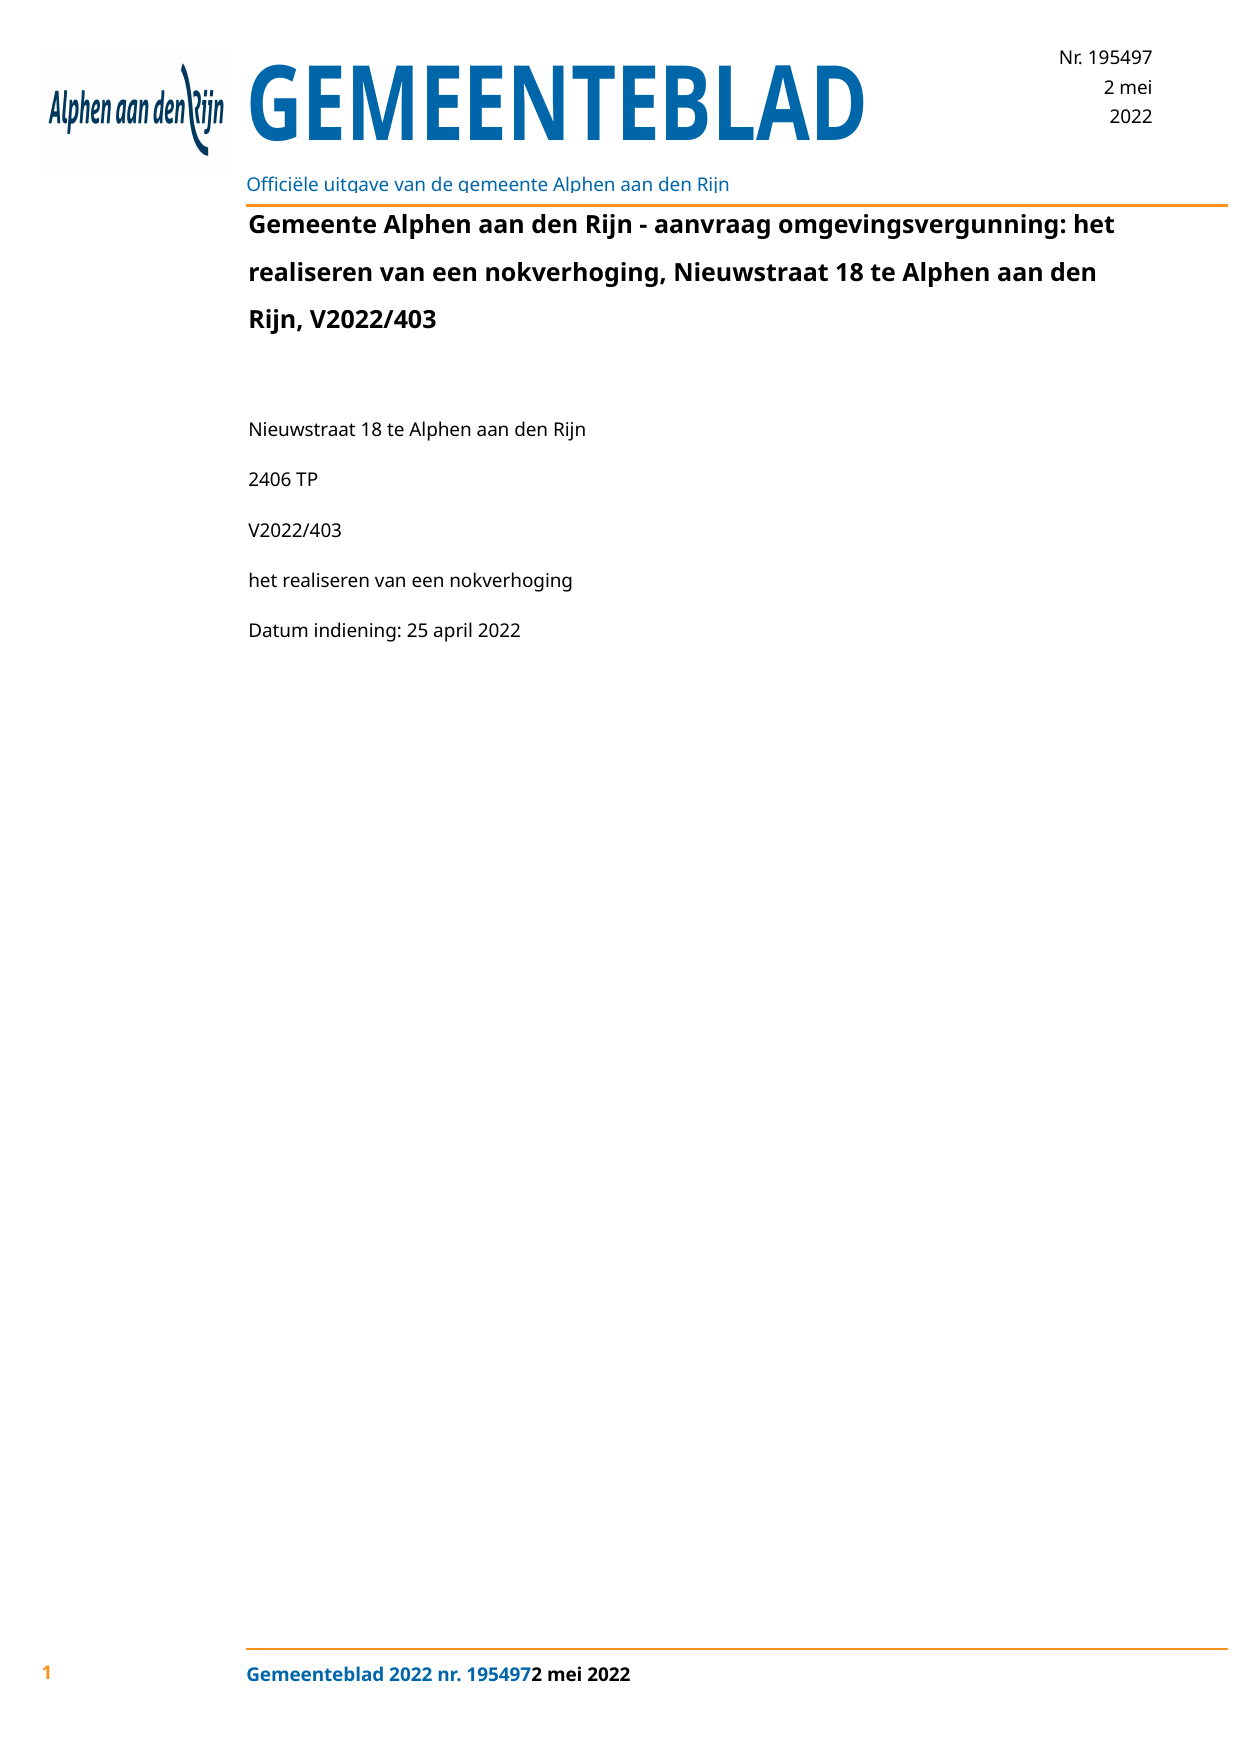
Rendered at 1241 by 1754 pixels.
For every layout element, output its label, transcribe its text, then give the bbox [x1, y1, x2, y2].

text 2406 TP [248, 466, 1152, 492]
text V2022/403 [248, 517, 1152, 542]
text Datum indiening: 25 april 2022 [248, 618, 1152, 643]
picture [41, 47, 231, 172]
text het realiseren van een nokverhoging [248, 567, 1152, 593]
text Nieuwstraat 18 te Alphen aan den Rijn [248, 416, 1152, 442]
text Gemeente Alphen aan den Rijn - aanvraag omgevingsvergunning: het realiseren van een nokverhoging, Nieuwstraat 18 te Alphen aan den Rijn, V2022/403 [248, 207, 1152, 336]
